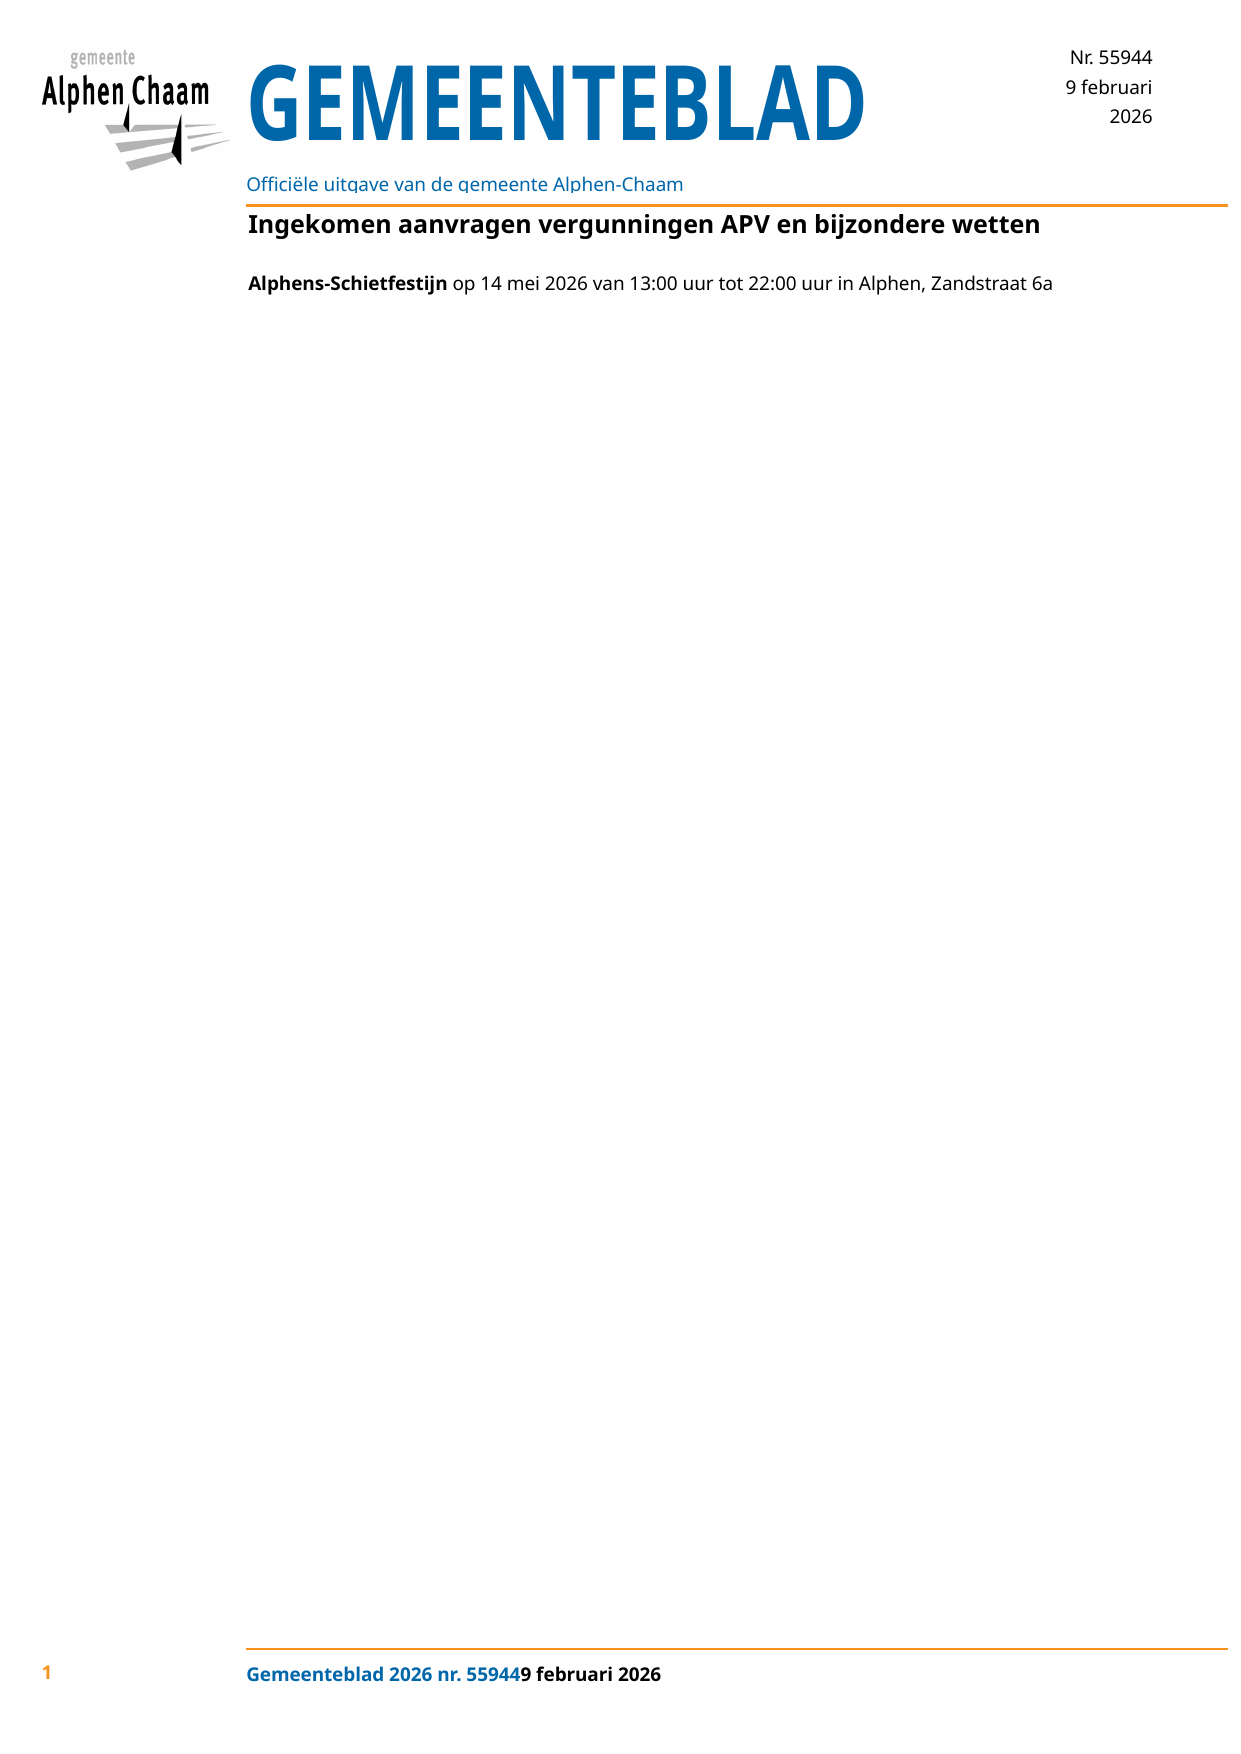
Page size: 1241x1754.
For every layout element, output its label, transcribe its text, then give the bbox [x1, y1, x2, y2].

picture [41, 47, 231, 172]
text Ingekomen aanvragen vergunningen APV en bijzondere wetten [248, 207, 1152, 241]
text Alphens-Schietfestijn op 14 mei 2026 van 13:00 uur tot 22:00 uur in Alphen, Zandstraat 6a [248, 270, 1152, 296]
